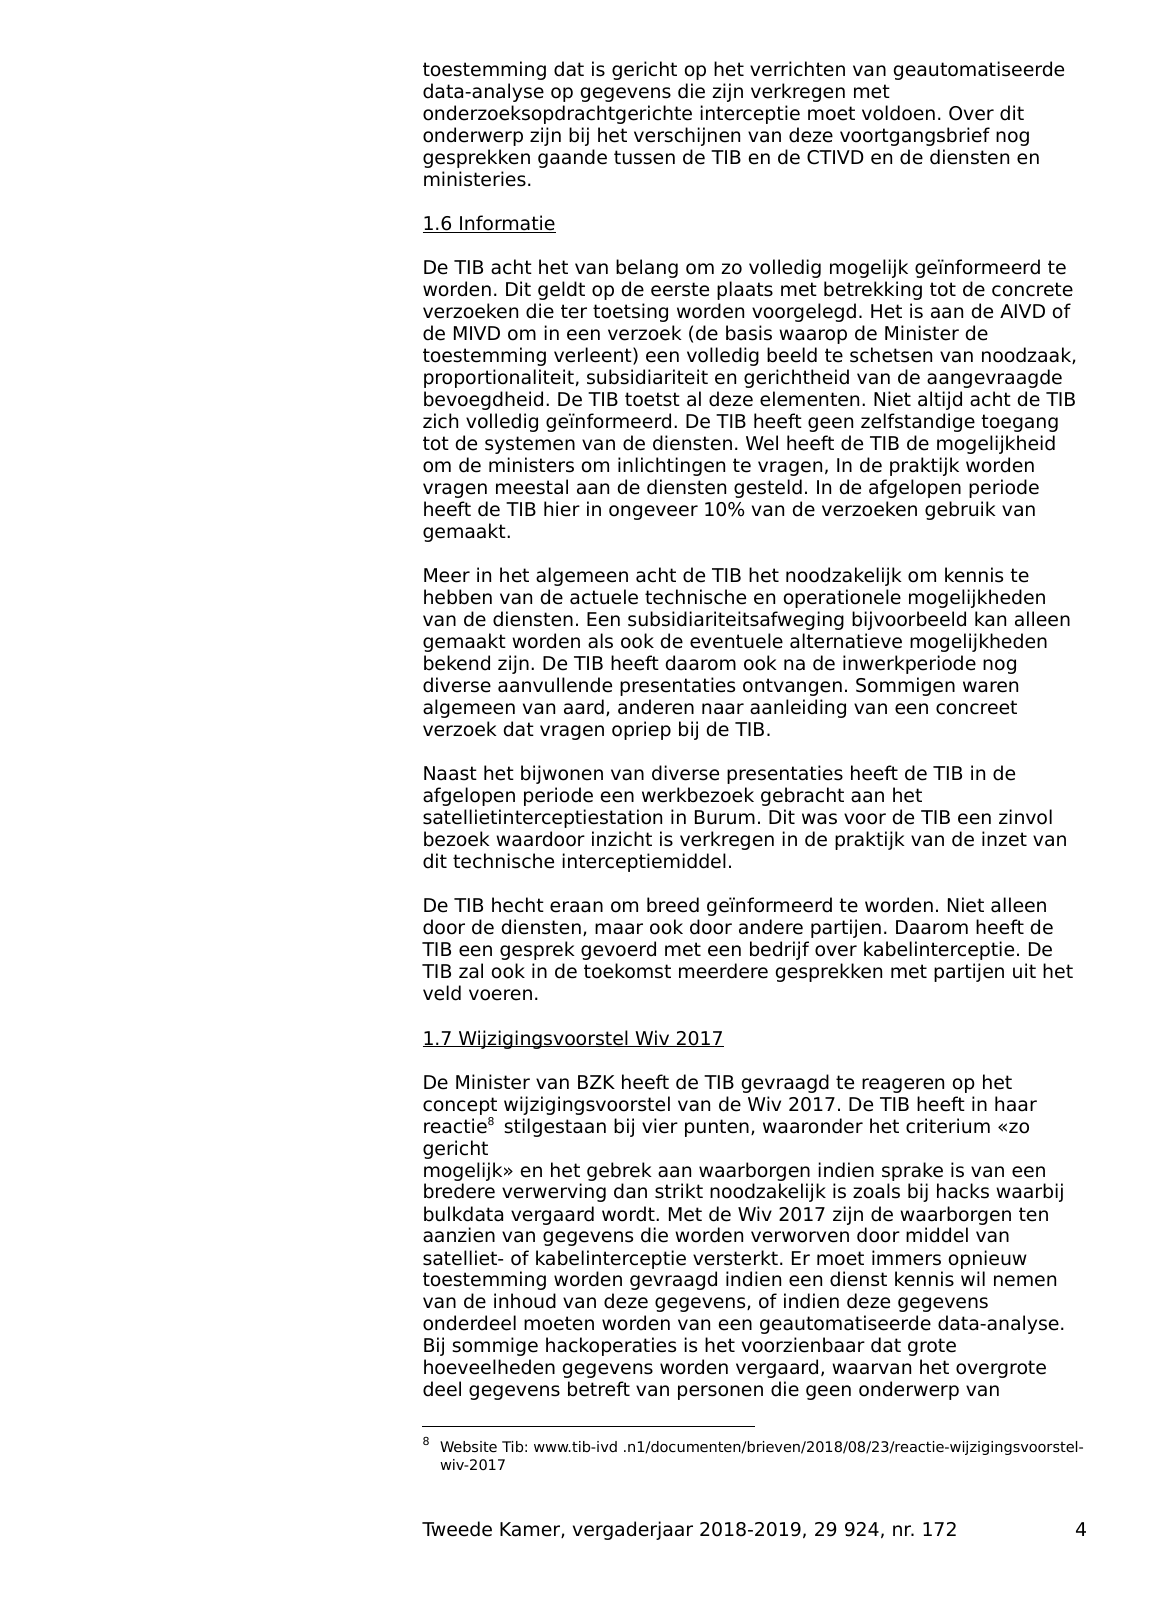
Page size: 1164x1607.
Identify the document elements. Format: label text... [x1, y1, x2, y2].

text De TIB hecht eraan om breed geïnformeerd te worden. Niet alleen door de diensten, maar ook door andere partijen. Daarom heeft de TIB een gesprek gevoerd met een bedrijf over kabelinterceptie. De TIB zal ook in de toekomst meerdere gesprekken met partijen uit het veld voeren. [422, 895, 1087, 1005]
text Website Tib: www.tib-ivd .n1/documenten/brieven/2018/08/23/reactie-wijzigingsvoorstel-wiv-2017 [422, 1435, 1087, 1474]
subtitle 1.6 Informatie [422, 213, 1087, 235]
text De TIB acht het van belang om zo volledig mogelijk geïnformeerd te worden. Dit geldt op de eerste plaats met betrekking tot de concrete verzoeken die ter toetsing worden voorgelegd. Het is aan de AIVD of de MIVD om in een verzoek (de basis waarop de Minister de toestemming verleent) een volledig beeld te schetsen van noodzaak, proportionaliteit, subsidiariteit en gerichtheid van de aangevraagde bevoegdheid. De TIB toetst al deze elementen. Niet altijd acht de TIB zich volledig geïnformeerd. De TIB heeft geen zelfstandige toegang tot de systemen van de diensten. Wel heeft de TIB de mogelijkheid om de ministers om inlichtingen te vragen, In de praktijk worden vragen meestal aan de diensten gesteld. In de afgelopen periode heeft de TIB hier in ongeveer 10% van de verzoeken gebruik van gemaakt. [422, 257, 1087, 543]
text Naast het bijwonen van diverse presentaties heeft de TIB in de afgelopen periode een werkbezoek gebracht aan het satellietinterceptiestation in Burum. Dit was voor de TIB een zinvol bezoek waardoor inzicht is verkregen in de praktijk van de inzet van dit technische interceptiemiddel. [422, 763, 1087, 873]
text mogelijk» en het gebrek aan waarborgen indien sprake is van een bredere verwerving dan strikt noodzakelijk is zoals bij hacks waarbij bulkdata vergaard wordt. Met de Wiv 2017 zijn de waarborgen ten aanzien van gegevens die worden verworven door middel van satelliet- of kabelinterceptie versterkt. Er moet immers opnieuw toestemming worden gevraagd indien een dienst kennis wil nemen van de inhoud van deze gegevens, of indien deze gegevens onderdeel moeten worden van een geautomatiseerde data-analyse. Bij sommige hackoperaties is het voorzienbaar dat grote hoeveelheden gegevens worden vergaard, waarvan het overgrote deel gegevens betreft van personen die geen onderwerp van [422, 1159, 1087, 1401]
text De Minister van BZK heeft de TIB gevraagd te reageren op het concept wijzigingsvoorstel van de Wiv 2017. De TIB heeft in haar reactie stilgestaan bij vier punten, waaronder het criterium «zo gericht [422, 1072, 1087, 1159]
text Meer in het algemeen acht de TIB het noodzakelijk om kennis te hebben van de actuele technische en operationele mogelijkheden van de diensten. Een subsidiariteitsafweging bijvoorbeeld kan alleen gemaakt worden als ook de eventuele alternatieve mogelijkheden bekend zijn. De TIB heeft daarom ook na de inwerkperiode nog diverse aanvullende presentaties ontvangen. Sommigen waren algemeen van aard, anderen naar aanleiding van een concreet verzoek dat vragen opriep bij de TIB. [422, 565, 1087, 741]
subtitle 1.7 Wijzigingsvoorstel Wiv 2017 [422, 1027, 1087, 1049]
text toestemming dat is gericht op het verrichten van geautomatiseerde data-analyse op gegevens die zijn verkregen met onderzoeksopdrachtgerichte interceptie moet voldoen. Over dit onderwerp zijn bij het verschijnen van deze voortgangsbrief nog gesprekken gaande tussen de TIB en de CTIVD en de diensten en ministeries. [422, 59, 1087, 191]
